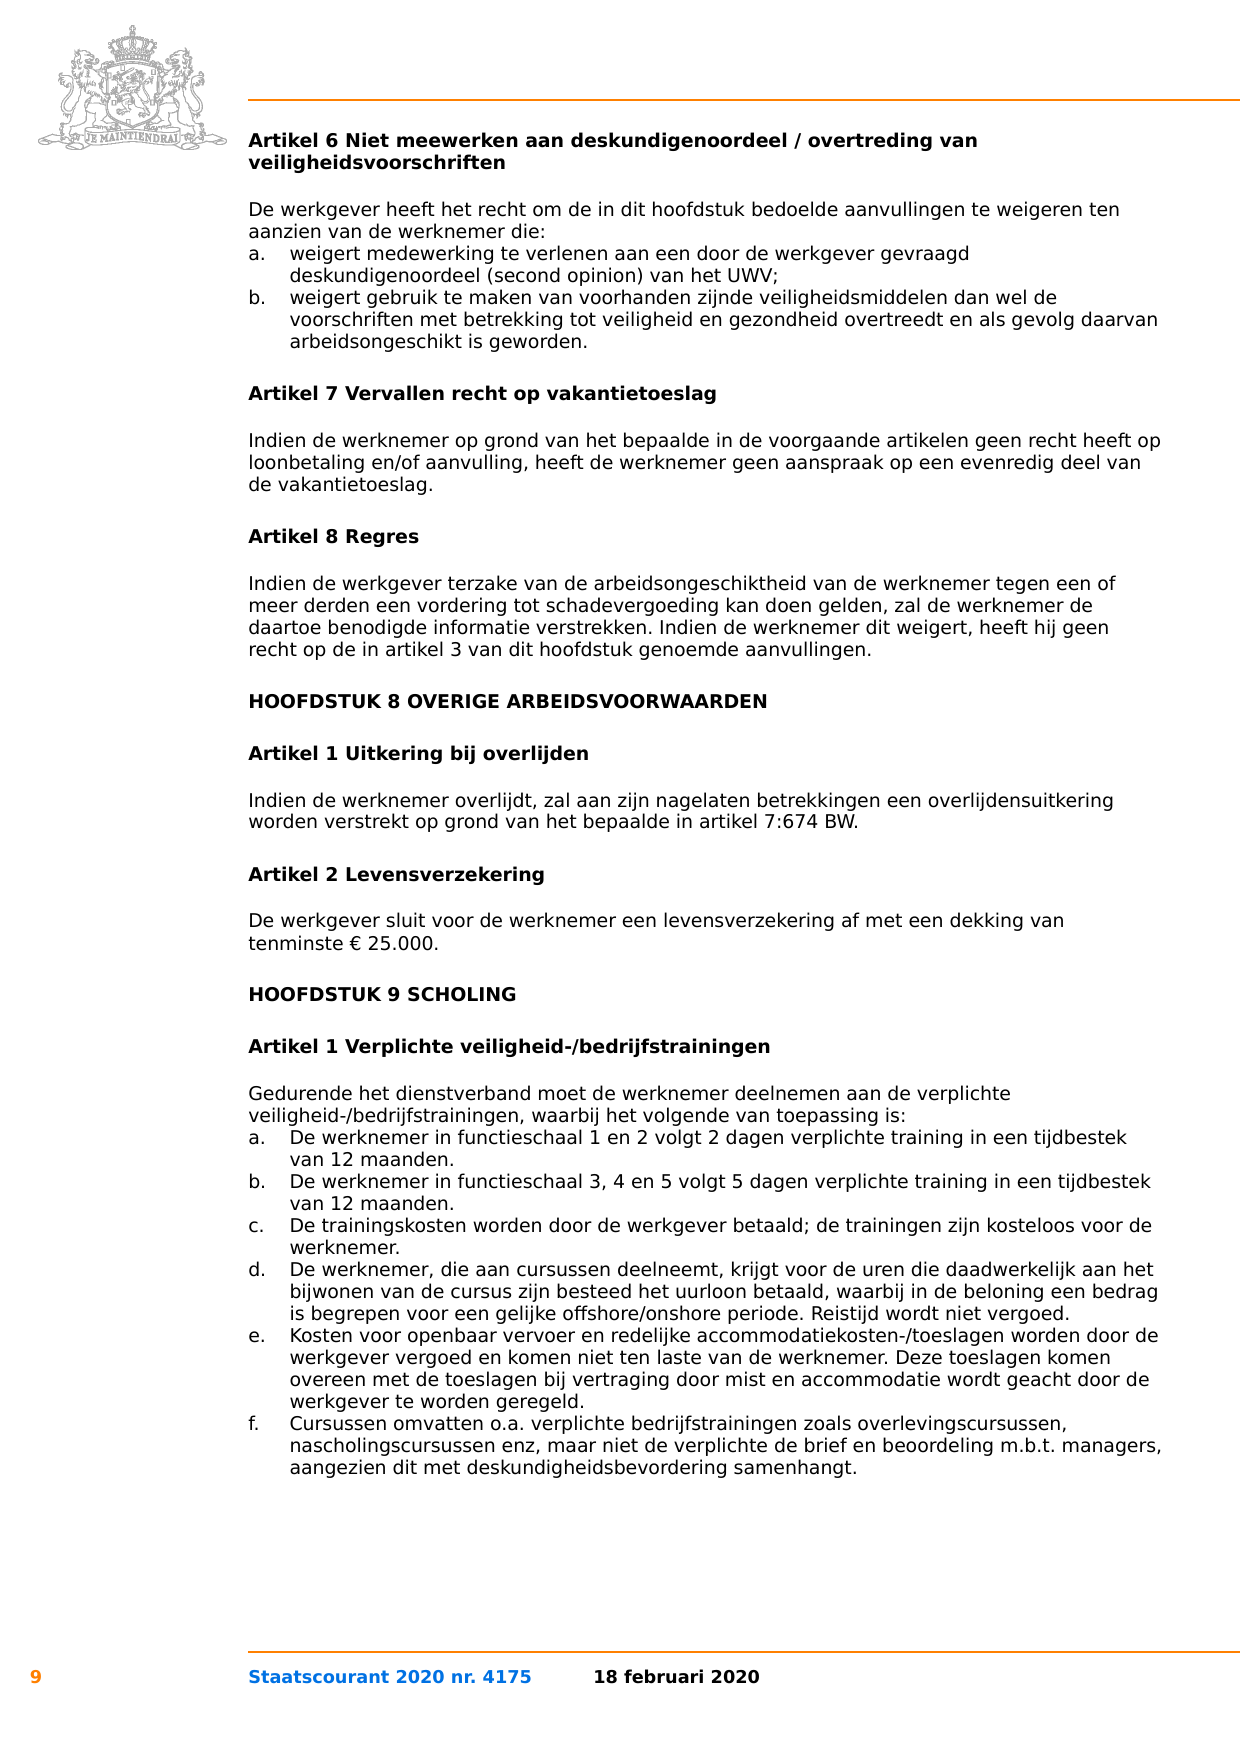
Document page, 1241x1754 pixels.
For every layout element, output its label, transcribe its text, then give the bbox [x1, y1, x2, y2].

text b. weigert gebruik te maken van voorhanden zijnde veiligheidsmiddelen dan wel de voorschriften met betrekking tot veiligheid en gezondheid overtreedt en als gevolg daarvan arbeidsongeschikt is geworden. [248, 287, 1163, 353]
text De werkgever sluit voor de werknemer een levensverzekering af met een dekking van tenminste € 25.000. [248, 910, 1163, 954]
subtitle Artikel 2 Levensverzekering [248, 863, 1163, 885]
text Indien de werkgever terzake van de arbeidsongeschiktheid van de werknemer tegen een of meer derden een vordering tot schadevergoeding kan doen gelden, zal de werknemer de daartoe benodigde informatie verstrekken. Indien de werknemer dit weigert, heeft hij geen recht op de in artikel 3 van dit hoofdstuk genoemde aanvullingen. [248, 573, 1163, 661]
text Indien de werknemer overlijdt, zal aan zijn nagelaten betrekkingen een overlijdensuitkering worden verstrekt op grond van het bepaalde in artikel 7:674 BW. [248, 789, 1163, 833]
subtitle Artikel 6 Niet meewerken aan deskundigenoordeel / overtreding van veiligheidsvoorschriften [248, 130, 1163, 174]
text b. De werknemer in functieschaal 3, 4 en 5 volgt 5 dagen verplichte training in een tijdbestek van 12 maanden. [248, 1171, 1163, 1215]
text a. weigert medewerking te verlenen aan een door de werkgever gevraagd deskundigenoordeel (second opinion) van het UWV; [248, 243, 1163, 287]
picture [38, 25, 227, 150]
text f. Cursussen omvatten o.a. verplichte bedrijfstrainingen zoals overlevingscursussen, nascholingscursussen enz, maar niet de verplichte de brief en beoordeling m.b.t. managers, aangezien dit met deskundigheidsbevordering samenhangt. [248, 1413, 1163, 1479]
subtitle Artikel 1 Verplichte veiligheid-/bedrijfstrainingen [248, 1036, 1163, 1058]
text c. De trainingskosten worden door de werkgever betaald; de trainingen zijn kosteloos voor de werknemer. [248, 1215, 1163, 1259]
subtitle Artikel 8 Regres [248, 526, 1163, 548]
text Gedurende het dienstverband moet de werknemer deelnemen aan de verplichte veiligheid-/bedrijfstrainingen, waarbij het volgende van toepassing is: [248, 1083, 1163, 1127]
text d. De werknemer, die aan cursussen deelneemt, krijgt voor de uren die daadwerkelijk aan het bijwonen van de cursus zijn besteed het uurloon betaald, waarbij in de beloning een bedrag is begrepen voor een gelijke offshore/onshore periode. Reistijd wordt niet vergoed. [248, 1259, 1163, 1325]
subtitle Artikel 1 Uitkering bij overlijden [248, 742, 1163, 764]
text e. Kosten voor openbaar vervoer en redelijke accommodatiekosten-/toeslagen worden door de werkgever vergoed en komen niet ten laste van de werknemer. Deze toeslagen komen overeen met de toeslagen bij vertraging door mist en accommodatie wordt geacht door de werkgever te worden geregeld. [248, 1325, 1163, 1413]
subtitle Artikel 7 Vervallen recht op vakantietoeslag [248, 383, 1163, 405]
text De werkgever heeft het recht om de in dit hoofdstuk bedoelde aanvullingen te weigeren ten aanzien van de werknemer die: [248, 199, 1163, 243]
text Indien de werknemer op grond van het bepaalde in de voorgaande artikelen geen recht heeft op loonbetaling en/of aanvulling, heeft de werknemer geen aanspraak op een evenredig deel van de vakantietoeslag. [248, 430, 1163, 496]
text a. De werknemer in functieschaal 1 en 2 volgt 2 dagen verplichte training in een tijdbestek van 12 maanden. [248, 1127, 1163, 1171]
subtitle HOOFDSTUK 8 OVERIGE ARBEIDSVOORWAARDEN [248, 691, 1163, 712]
subtitle HOOFDSTUK 9 SCHOLING [248, 984, 1163, 1006]
